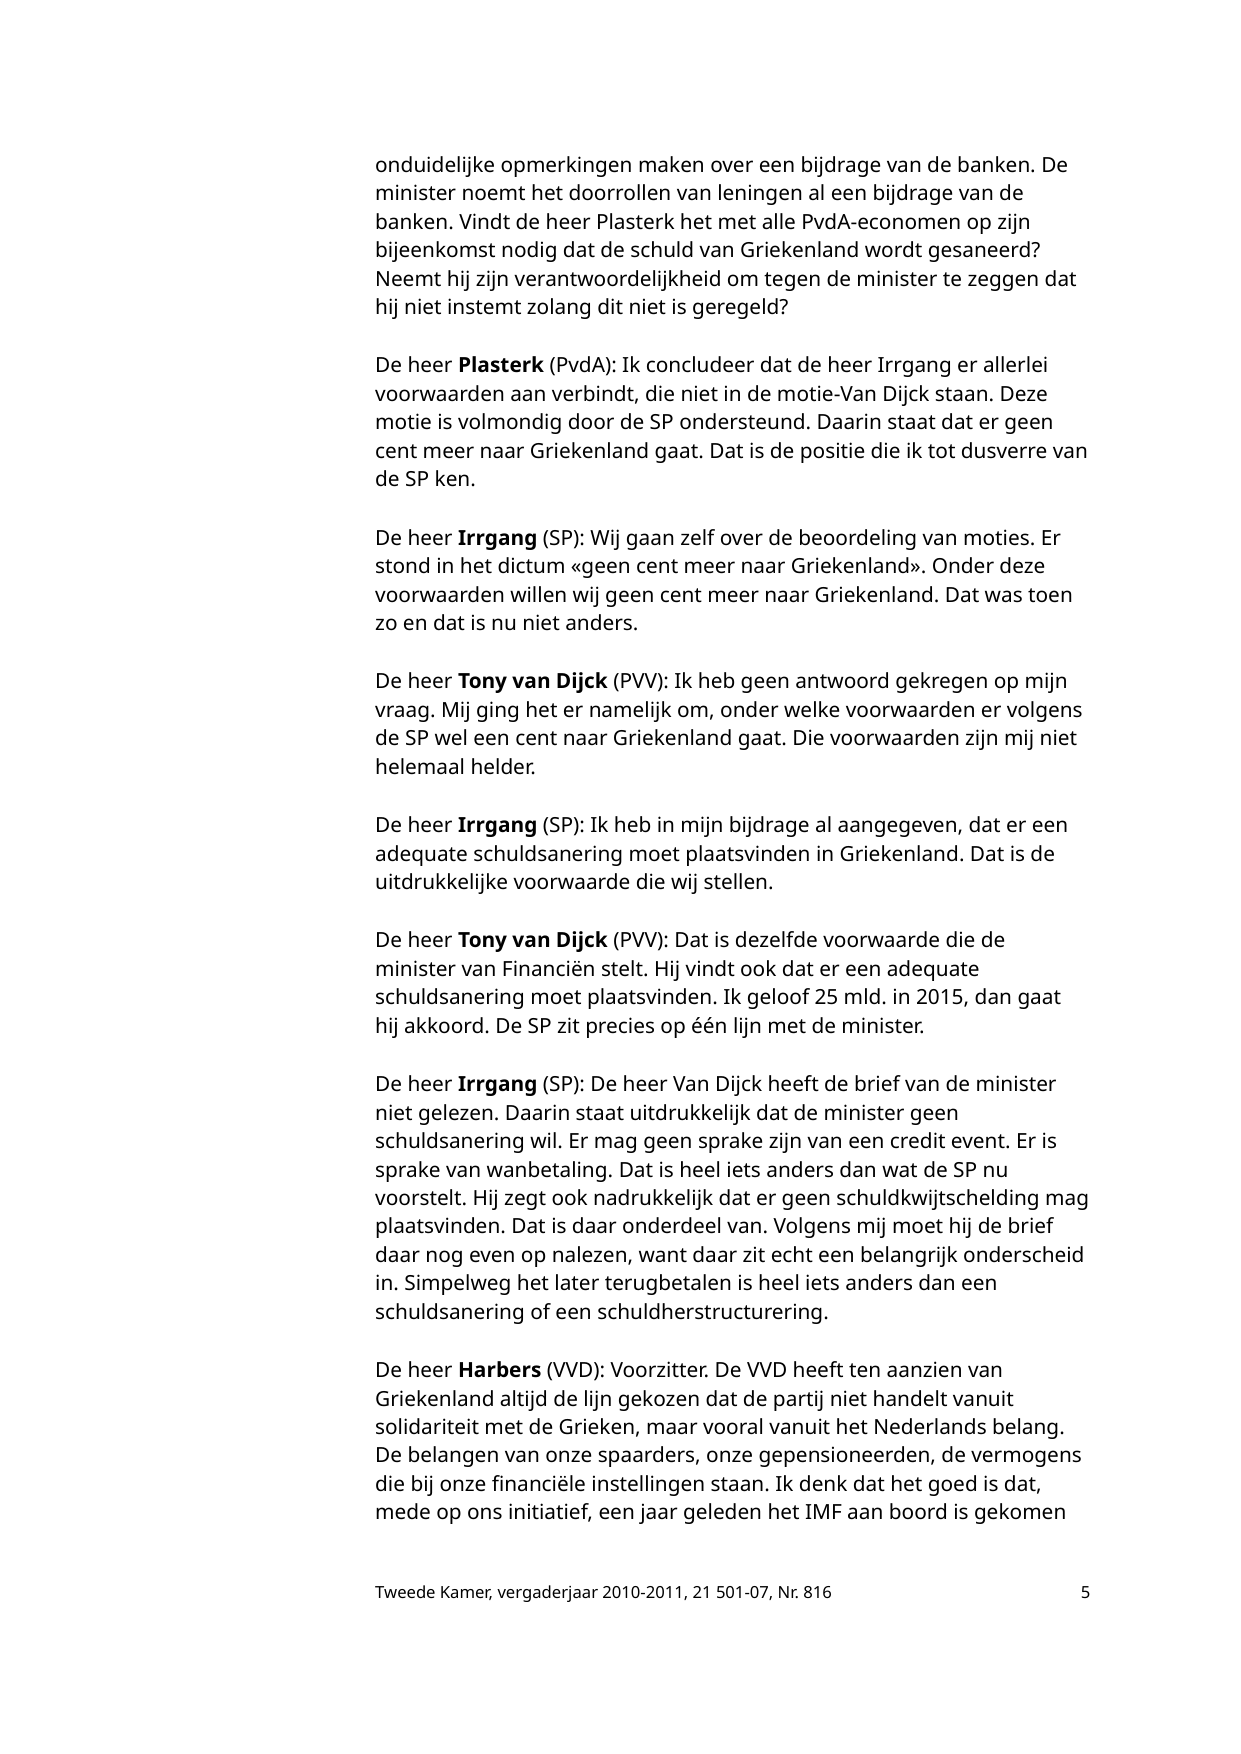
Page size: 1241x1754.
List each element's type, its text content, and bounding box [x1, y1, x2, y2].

text De heer Irrgang (SP): Wij gaan zelf over de beoordeling van moties. Er stond in het dictum «geen cent meer naar Griekenland». Onder deze voorwaarden willen wij geen cent meer naar Griekenland. Dat was toen zo en dat is nu niet anders. [375, 523, 1090, 637]
text De heer Plasterk (PvdA): Ik concludeer dat de heer Irrgang er allerlei voorwaarden aan verbindt, die niet in de motie-Van Dijck staan. Deze motie is volmondig door de SP ondersteund. Daarin staat dat er geen cent meer naar Griekenland gaat. Dat is de positie die ik tot dusverre van de SP ken. [375, 351, 1090, 493]
text De heer Tony van Dijck (PVV): Dat is dezelfde voorwaarde die de minister van Financiën stelt. Hij vindt ook dat er een adequate schuldsanering moet plaatsvinden. Ik geloof 25 mld. in 2015, dan gaat hij akkoord. De SP zit precies op één lijn met de minister. [375, 926, 1090, 1039]
text De heer Tony van Dijck (PVV): Ik heb geen antwoord gekregen op mijn vraag. Mij ging het er namelijk om, onder welke voorwaarden er volgens de SP wel een cent naar Griekenland gaat. Die voorwaarden zijn mij niet helemaal helder. [375, 667, 1090, 780]
text De heer Harbers (VVD): Voorzitter. De VVD heeft ten aanzien van Griekenland altijd de lijn gekozen dat de partij niet handelt vanuit solidariteit met de Grieken, maar vooral vanuit het Nederlands belang. De belangen van onze spaarders, onze gepensioneerden, de vermogens die bij onze financiële instellingen staan. Ik denk dat het goed is dat, mede op ons initiatief, een jaar geleden het IMF aan boord is gekomen [375, 1355, 1090, 1526]
text De heer Irrgang (SP): Ik heb in mijn bijdrage al aangegeven, dat er een adequate schuldsanering moet plaatsvinden in Griekenland. Dat is de uitdrukkelijke voorwaarde die wij stellen. [375, 810, 1090, 896]
text De heer Irrgang (SP): De heer Van Dijck heeft de brief van de minister niet gelezen. Daarin staat uitdrukkelijk dat de minister geen schuldsanering wil. Er mag geen sprake zijn van een credit event. Er is sprake van wanbetaling. Dat is heel iets anders dan wat de SP nu voorstelt. Hij zegt ook nadrukkelijk dat er geen schuldkwijtschelding mag plaatsvinden. Dat is daar onderdeel van. Volgens mij moet hij de brief daar nog even op nalezen, want daar zit echt een belangrijk onderscheid in. Simpelweg het later terugbetalen is heel iets anders dan een schuldsanering of een schuldherstructurering. [375, 1069, 1090, 1325]
text onduidelijke opmerkingen maken over een bijdrage van de banken. De minister noemt het doorrollen van leningen al een bijdrage van de banken. Vindt de heer Plasterk het met alle PvdA-economen op zijn bijeenkomst nodig dat de schuld van Griekenland wordt gesaneerd? Neemt hij zijn verantwoordelijkheid om tegen de minister te zeggen dat hij niet instemt zolang dit niet is geregeld? [375, 150, 1090, 321]
